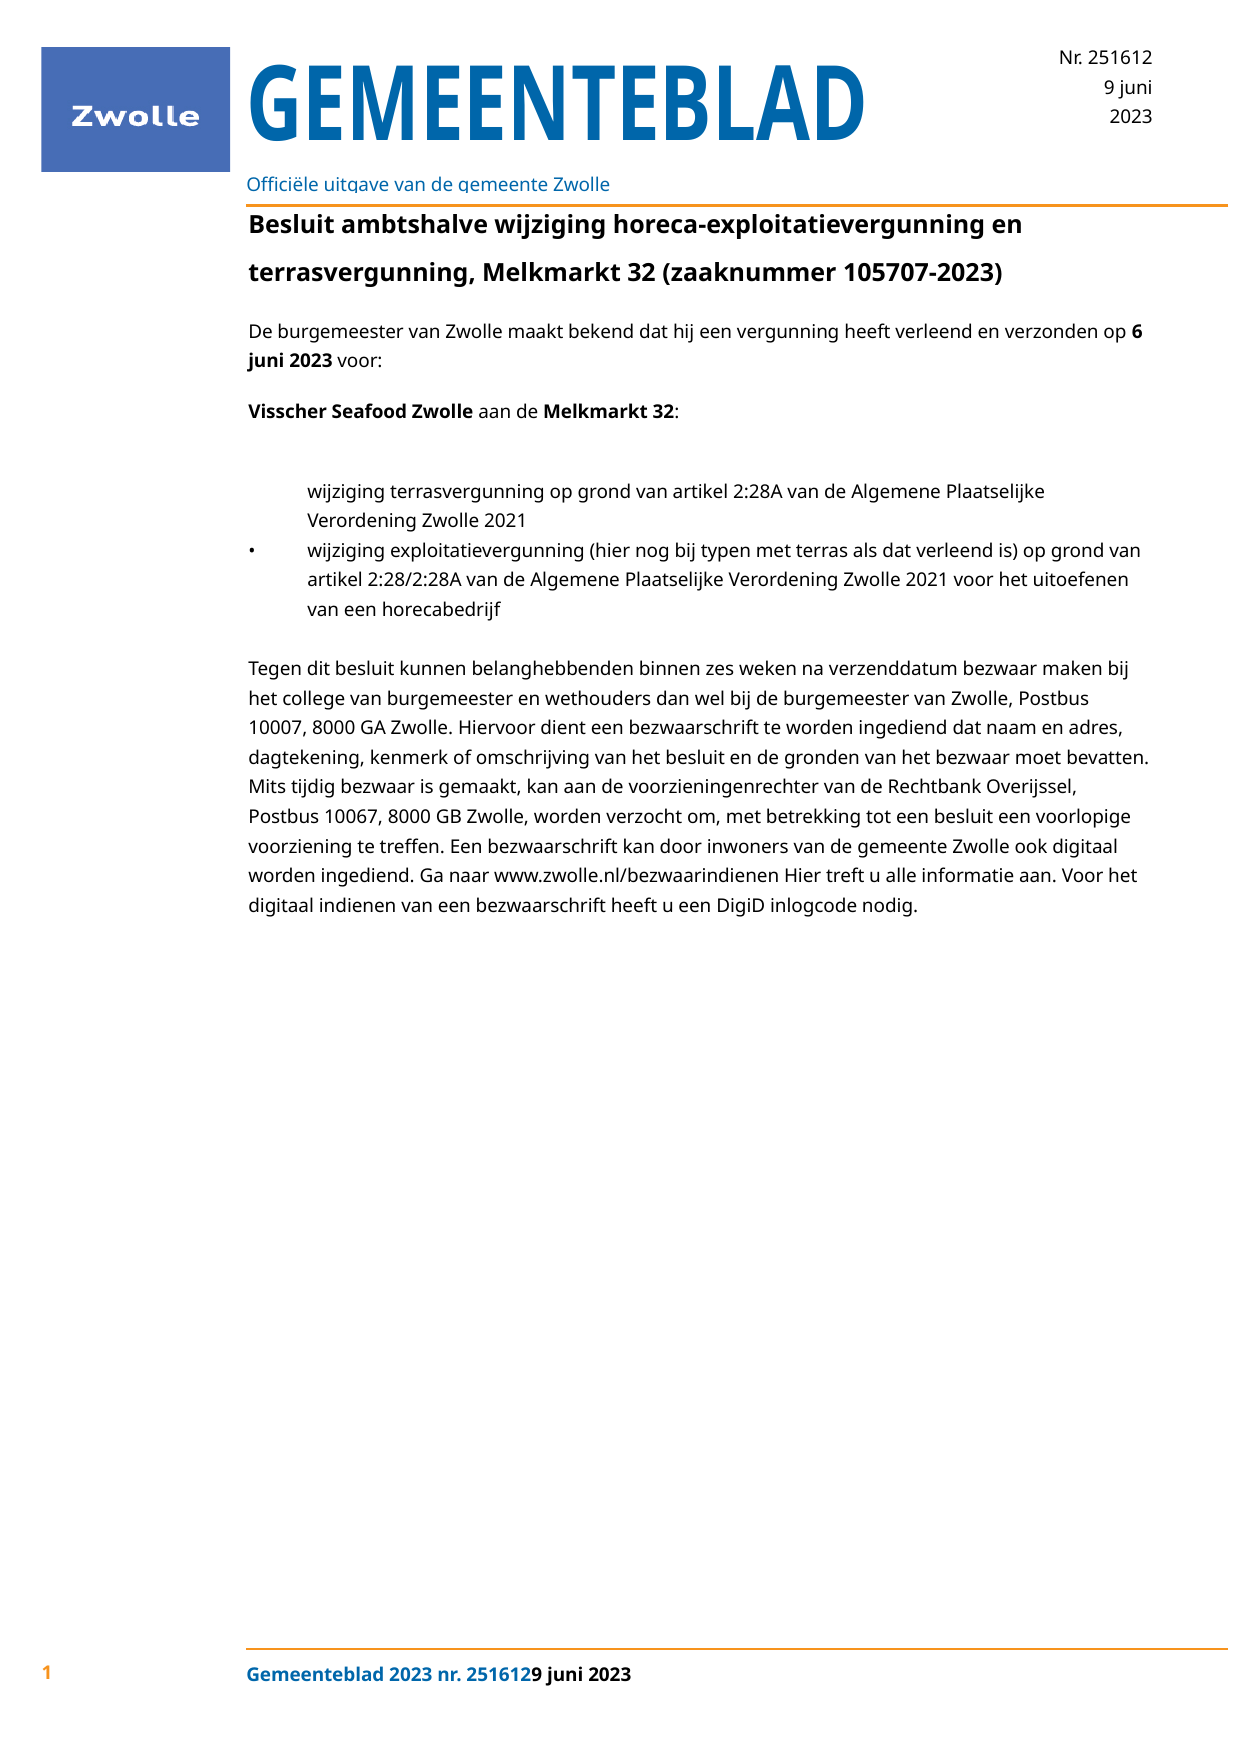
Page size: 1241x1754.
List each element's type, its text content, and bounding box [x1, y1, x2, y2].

text Tegen dit besluit kunnen belanghebbenden binnen zes weken na verzenddatum bezwaar maken bij het college van burgemeester en wethouders dan wel bij de burgemeester van Zwolle, Postbus 10007, 8000 GA Zwolle. Hiervoor dient een bezwaarschrift te worden ingediend dat naam en adres, dagtekening, kenmerk of omschrijving van het besluit en de gronden van het bezwaar moet bevatten. Mits tijdig bezwaar is gemaakt, kan aan de voorzieningenrechter van de Rechtbank Overijssel, Postbus 10067, 8000 GB Zwolle, worden verzocht om, met betrekking tot een besluit een voorlopige voorziening te treffen. Een bezwaarschrift kan door inwoners van de gemeente Zwolle ook digitaal worden ingediend. Ga naar www.zwolle.nl/bezwaarindienen Hier treft u alle informatie aan. Voor het digitaal indienen van een bezwaarschrift heeft u een DigiD inlogcode nodig. [248, 655, 1152, 918]
list wijziging terrasvergunning op grond van artikel 2:28A van de Algemene Plaatselijke Verordening Zwolle 2021 [248, 478, 1152, 533]
text Visscher Seafood Zwolle aan de Melkmarkt 32: [248, 398, 1152, 424]
list wijziging exploitatievergunning (hier nog bij typen met terras als dat verleend is) op grond van artikel 2:28/2:28A van de Algemene Plaatselijke Verordening Zwolle 2021 voor het uitoefenen van een horecabedrijf [248, 537, 1152, 622]
text De burgemeester van Zwolle maakt bekend dat hij een vergunning heeft verleend en verzonden op 6 juni 2023 voor: [248, 318, 1152, 373]
text Besluit ambtshalve wijziging horeca-exploitatievergunning en terrasvergunning, Melkmarkt 32 (zaaknummer 105707-2023) [248, 207, 1152, 288]
picture [41, 47, 231, 172]
